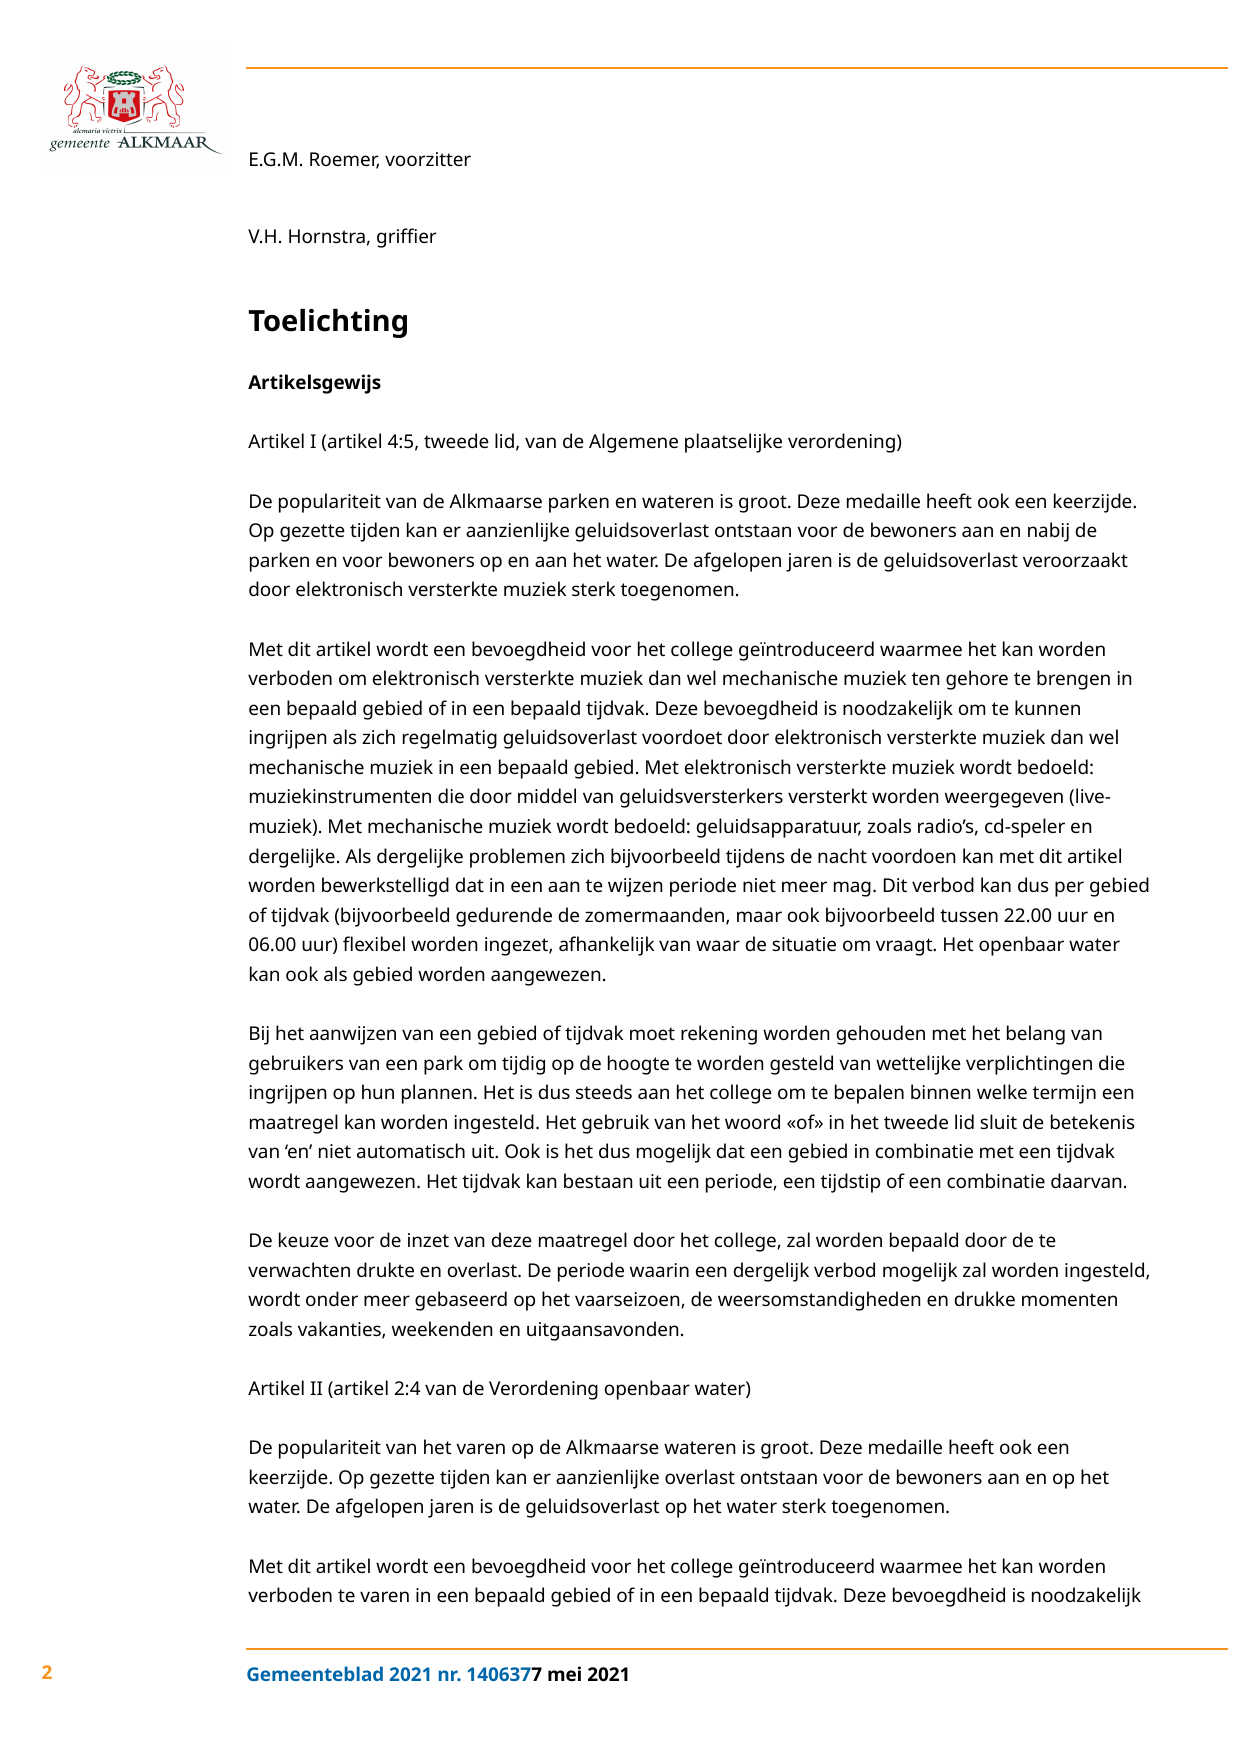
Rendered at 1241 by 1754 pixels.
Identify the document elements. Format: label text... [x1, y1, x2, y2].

text Met dit artikel wordt een bevoegdheid voor het college geïntroduceerd waarmee het kan worden verboden om elektronisch versterkte muziek dan wel mechanische muziek ten gehore te brengen in een bepaald gebied of in een bepaald tijdvak. Deze bevoegdheid is noodzakelijk om te kunnen ingrijpen als zich regelmatig geluidsoverlast voordoet door elektronisch versterkte muziek dan wel mechanische muziek in een bepaald gebied. Met elektronisch versterkte muziek wordt bedoeld: muziekinstrumenten die door middel van geluidsversterkers versterkt worden weergegeven (live-muziek). Met mechanische muziek wordt bedoeld: geluidsapparatuur, zoals radio’s, cd-speler en dergelijke. Als dergelijke problemen zich bijvoorbeeld tijdens de nacht voordoen kan met dit artikel worden bewerkstelligd dat in een aan te wijzen periode niet meer mag. Dit verbod kan dus per gebied of tijdvak (bijvoorbeeld gedurende de zomermaanden, maar ook bijvoorbeeld tussen 22.00 uur en 06.00 uur) flexibel worden ingezet, afhankelijk van waar de situatie om vraagt. Het openbaar water kan ook als gebied worden aangewezen. [248, 636, 1152, 987]
text Met dit artikel wordt een bevoegdheid voor het college geïntroduceerd waarmee het kan worden verboden te varen in een bepaald gebied of in een bepaald tijdvak. Deze bevoegdheid is noodzakelijk [248, 1553, 1152, 1608]
picture [41, 47, 231, 172]
text De populariteit van de Alkmaarse parken en wateren is groot. Deze medaille heeft ook een keerzijde. Op gezette tijden kan er aanzienlijke geluidsoverlast ontstaan voor de bewoners aan en nabij de parken en voor bewoners op en aan het water. De afgelopen jaren is de geluidsoverlast veroorzaakt door elektronisch versterkte muziek sterk toegenomen. [248, 488, 1152, 602]
text Artikel II (artikel 2:4 van de Verordening openbaar water) [248, 1375, 1152, 1401]
text Toelichting [248, 301, 1152, 340]
text E.G.M. Roemer, voorzitter [248, 146, 1152, 172]
text V.H. Hornstra, griffier [248, 223, 1152, 249]
text De populariteit van het varen op de Alkmaarse wateren is groot. Deze medaille heeft ook een keerzijde. Op gezette tijden kan er aanzienlijke overlast ontstaan voor de bewoners aan en op het water. De afgelopen jaren is de geluidsoverlast op het water sterk toegenomen. [248, 1434, 1152, 1519]
text De keuze voor de inzet van deze maatregel door het college, zal worden bepaald door de te verwachten drukte en overlast. De periode waarin een dergelijk verbod mogelijk zal worden ingesteld, wordt onder meer gebaseerd op het vaarseizoen, de weersomstandigheden en drukke momenten zoals vakanties, weekenden en uitgaansavonden. [248, 1227, 1152, 1342]
text Artikel I (artikel 4:5, tweede lid, van de Algemene plaatselijke verordening) [248, 429, 1152, 454]
text Artikelsgewijs [248, 369, 1152, 395]
text Bij het aanwijzen van een gebied of tijdvak moet rekening worden gehouden met het belang van gebruikers van een park om tijdig op de hoogte te worden gesteld van wettelijke verplichtingen die ingrijpen op hun plannen. Het is dus steeds aan het college om te bepalen binnen welke termijn een maatregel kan worden ingesteld. Het gebruik van het woord «of» in het tweede lid sluit de betekenis van ‘en’ niet automatisch uit. Ook is het dus mogelijk dat een gebied in combinatie met een tijdvak wordt aangewezen. Het tijdvak kan bestaan uit een periode, een tijdstip of een combinatie daarvan. [248, 1020, 1152, 1194]
